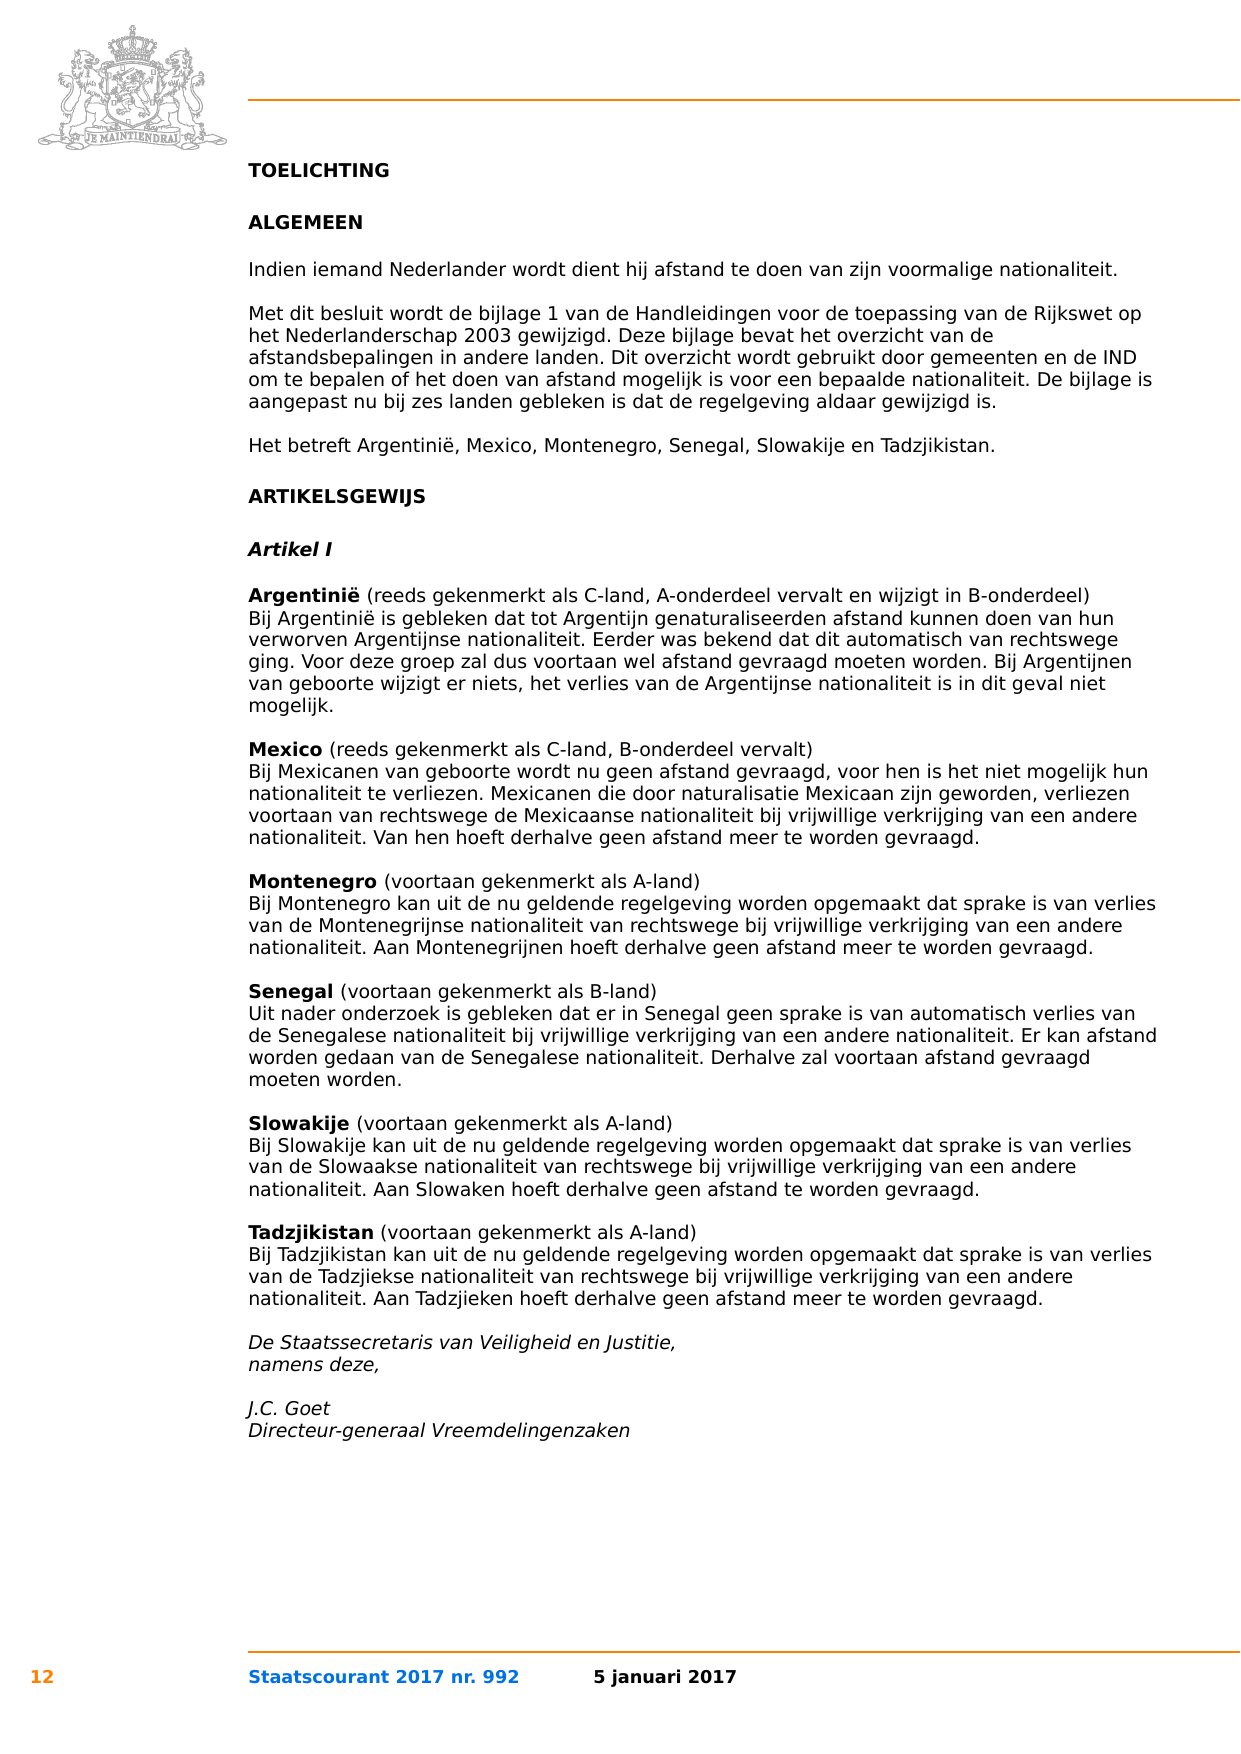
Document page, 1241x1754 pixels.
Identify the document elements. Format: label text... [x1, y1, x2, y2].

text Slowakije (voortaan gekenmerkt als A-land) [248, 1112, 1163, 1134]
picture [38, 25, 227, 150]
text Uit nader onderzoek is gebleken dat er in Senegal geen sprake is van automatisch verlies van de Senegalese nationaliteit bij vrijwillige verkrijging van een andere nationaliteit. Er kan afstand worden gedaan van de Senegalese nationaliteit. Derhalve zal voortaan afstand gevraagd moeten worden. [248, 1003, 1163, 1091]
text Indien iemand Nederlander wordt dient hij afstand te doen van zijn voormalige nationaliteit. [248, 259, 1163, 281]
text Bij Montenegro kan uit de nu geldende regelgeving worden opgemaakt dat sprake is van verlies van de Montenegrijnse nationaliteit van rechtswege bij vrijwillige verkrijging van een andere nationaliteit. Aan Montenegrijnen hoeft derhalve geen afstand meer te worden gevraagd. [248, 893, 1163, 959]
subtitle ALGEMEEN [248, 212, 1163, 234]
text De Staatssecretaris van Veiligheid en Justitie, namens deze, J.C. Goet Directeur-generaal Vreemdelingenzaken [248, 1332, 1163, 1442]
text Bij Mexicanen van geboorte wordt nu geen afstand gevraagd, voor hen is het niet mogelijk hun nationaliteit te verliezen. Mexicanen die door naturalisatie Mexicaan zijn geworden, verliezen voortaan van rechtswege de Mexicaanse nationaliteit bij vrijwillige verkrijging van een andere nationaliteit. Van hen hoeft derhalve geen afstand meer te worden gevraagd. [248, 761, 1163, 849]
subtitle ARTIKELSGEWIJS [248, 486, 1163, 508]
text Het betreft Argentinië, Mexico, Montenegro, Senegal, Slowakije en Tadzjikistan. [248, 434, 1163, 456]
subtitle Artikel I [248, 538, 1163, 560]
text Senegal (voortaan gekenmerkt als B-land) [248, 981, 1163, 1003]
text Tadzjikistan (voortaan gekenmerkt als A-land) [248, 1222, 1163, 1244]
text Argentinië (reeds gekenmerkt als C-land, A-onderdeel vervalt en wijzigt in B-onderdeel) [248, 585, 1163, 607]
text Bij Tadzjikistan kan uit de nu geldende regelgeving worden opgemaakt dat sprake is van verlies van de Tadzjiekse nationaliteit van rechtswege bij vrijwillige verkrijging van een andere nationaliteit. Aan Tadzjieken hoeft derhalve geen afstand meer te worden gevraagd. [248, 1244, 1163, 1310]
text Bij Argentinië is gebleken dat tot Argentijn genaturaliseerden afstand kunnen doen van hun verworven Argentijnse nationaliteit. Eerder was bekend dat dit automatisch van rechtswege ging. Voor deze groep zal dus voortaan wel afstand gevraagd moeten worden. Bij Argentijnen van geboorte wijzigt er niets, het verlies van de Argentijnse nationaliteit is in dit geval niet mogelijk. [248, 607, 1163, 717]
subtitle TOELICHTING [248, 160, 1163, 182]
text Montenegro (voortaan gekenmerkt als A-land) [248, 871, 1163, 893]
text Bij Slowakije kan uit de nu geldende regelgeving worden opgemaakt dat sprake is van verlies van de Slowaakse nationaliteit van rechtswege bij vrijwillige verkrijging van een andere nationaliteit. Aan Slowaken hoeft derhalve geen afstand te worden gevraagd. [248, 1134, 1163, 1200]
text Met dit besluit wordt de bijlage 1 van de Handleidingen voor de toepassing van de Rijkswet op het Nederlanderschap 2003 gewijzigd. Deze bijlage bevat het overzicht van de afstandsbepalingen in andere landen. Dit overzicht wordt gebruikt door gemeenten en de IND om te bepalen of het doen van afstand mogelijk is voor een bepaalde nationaliteit. De bijlage is aangepast nu bij zes landen gebleken is dat de regelgeving aldaar gewijzigd is. [248, 303, 1163, 413]
text Mexico (reeds gekenmerkt als C-land, B-onderdeel vervalt) [248, 739, 1163, 761]
